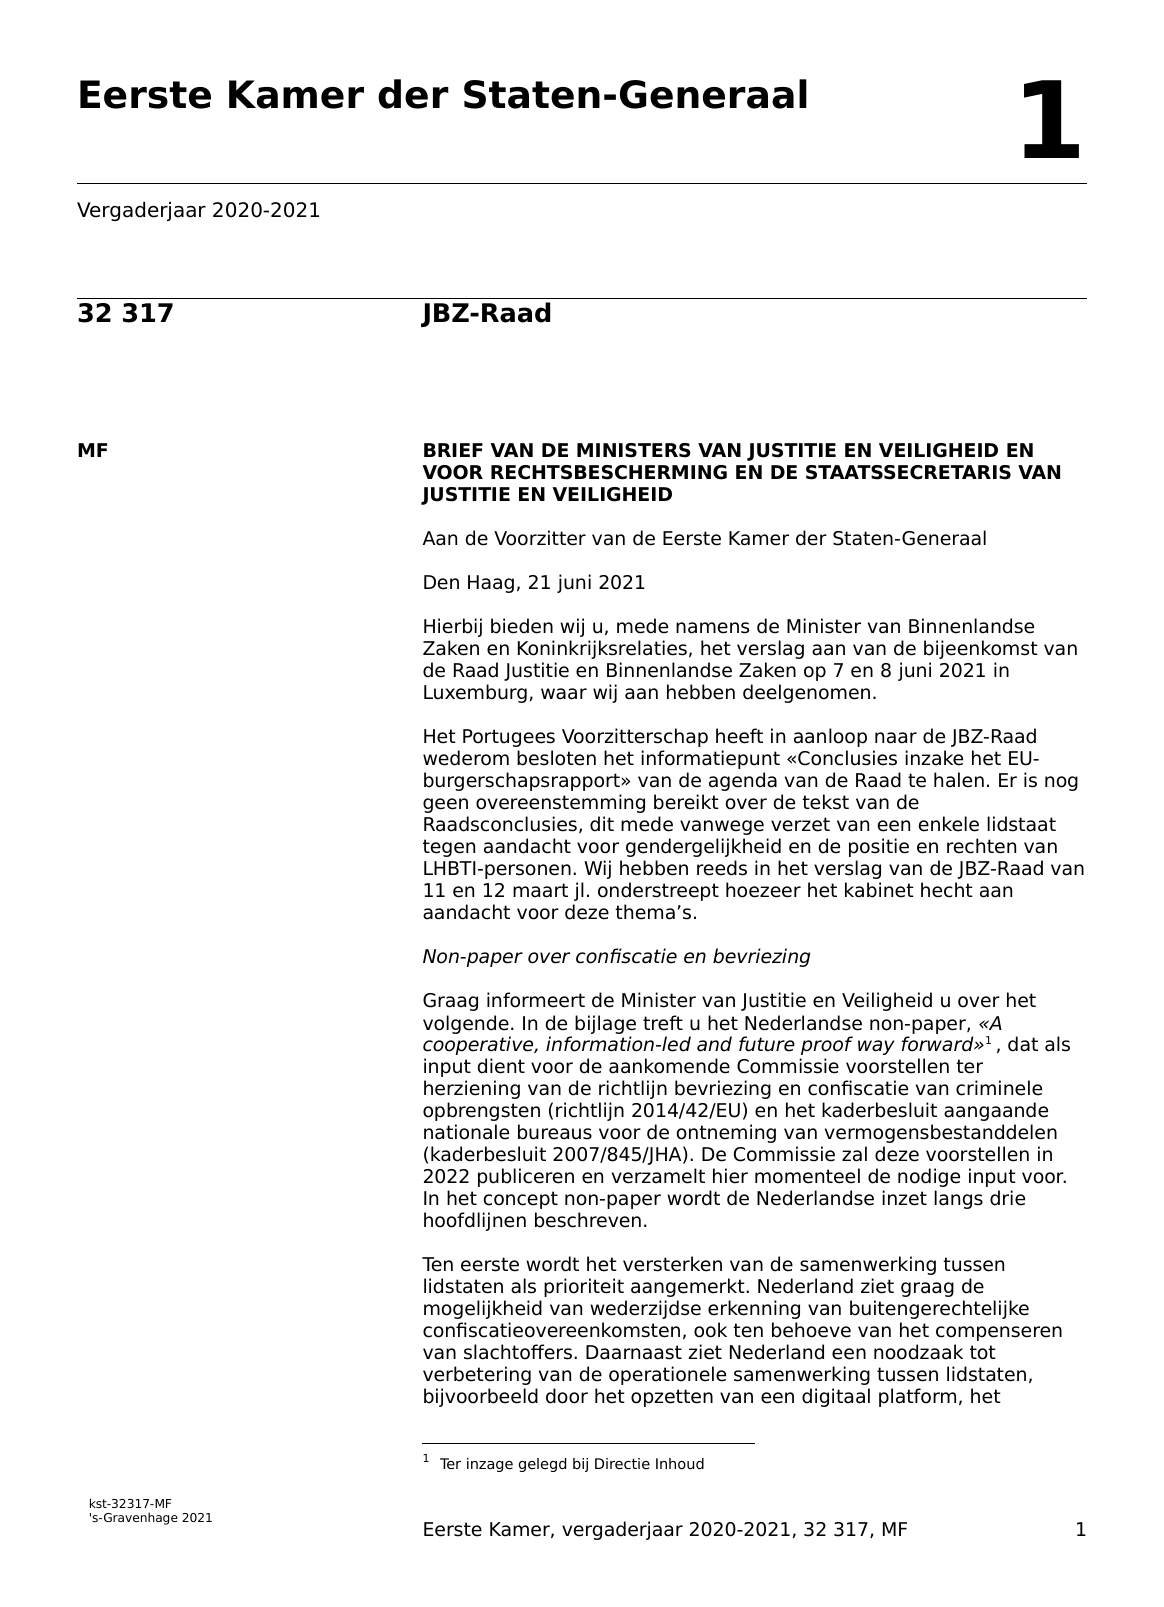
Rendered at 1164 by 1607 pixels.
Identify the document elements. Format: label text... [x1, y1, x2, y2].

text Aan de Voorzitter van de Eerste Kamer der Staten-Generaal [422, 528, 1087, 550]
text Den Haag, 21 juni 2021 [422, 572, 1087, 594]
text Ten eerste wordt het versterken van de samenwerking tussen lidstaten als prioriteit aangemerkt. Nederland ziet graag de mogelijkheid van wederzijdse erkenning van buitengerechtelijke confiscatieovereenkomsten, ook ten behoeve van het compenseren van slachtoffers. Daarnaast ziet Nederland een noodzaak tot verbetering van de operationele samenwerking tussen lidstaten, bijvoorbeeld door het opzetten van een digitaal platform, het [422, 1254, 1087, 1408]
table_header 1 [886, 59, 1087, 183]
table_cell Vergaderjaar 2020-2021 [77, 184, 1087, 298]
subtitle Non-paper over confiscatie en bevriezing [422, 946, 1087, 968]
text Ter inzage gelegd bij Directie Inhoud [422, 1452, 1087, 1474]
text Hierbij bieden wij u, mede namens de Minister van Binnenlandse Zaken en Koninkrijksrelaties, het verslag aan van de bijeenkomst van de Raad Justitie en Binnenlandse Zaken op 7 en 8 juni 2021 in Luxemburg, waar wij aan hebben deelgenomen. [422, 616, 1087, 704]
subtitle 32 317 JBZ-Raad [77, 299, 1087, 329]
text Graag informeert de Minister van Justitie en Veiligheid u over het volgende. In de bijlage treft u het Nederlandse non-paper, «A cooperative, information-led and future proof way forward», dat als input dient voor de aankomende Commissie voorstellen ter herziening van de richtlijn bevriezing en confiscatie van criminele opbrengsten (richtlijn 2014/42/EU) en het kaderbesluit aangaande nationale bureaus voor de ontneming van vermogensbestanddelen (kaderbesluit 2007/845/JHA). De Commissie zal deze voorstellen in 2022 publiceren en verzamelt hier momenteel de nodige input voor. In het concept non-paper wordt de Nederlandse inzet langs drie hoofdlijnen beschreven. [422, 990, 1087, 1232]
subtitle MF BRIEF VAN DE MINISTERS VAN JUSTITIE EN VEILIGHEID EN VOOR RECHTSBESCHERMING EN DE STAATSSECRETARIS VAN JUSTITIE EN VEILIGHEID [77, 440, 1087, 506]
text kst-32317-MF [88, 1497, 323, 1511]
text 's-Gravenhage 2021 [88, 1511, 323, 1525]
table_header Eerste Kamer der Staten-Generaal [77, 59, 886, 183]
text Het Portugees Voorzitterschap heeft in aanloop naar de JBZ-Raad wederom besloten het informatiepunt «Conclusies inzake het EU-burgerschapsrapport» van de agenda van de Raad te halen. Er is nog geen overeenstemming bereikt over de tekst van de Raadsconclusies, dit mede vanwege verzet van een enkele lidstaat tegen aandacht voor gendergelijkheid en de positie en rechten van LHBTI-personen. Wij hebben reeds in het verslag van de JBZ-Raad van 11 en 12 maart jl. onderstreept hoezeer het kabinet hecht aan aandacht voor deze thema’s. [422, 726, 1087, 924]
